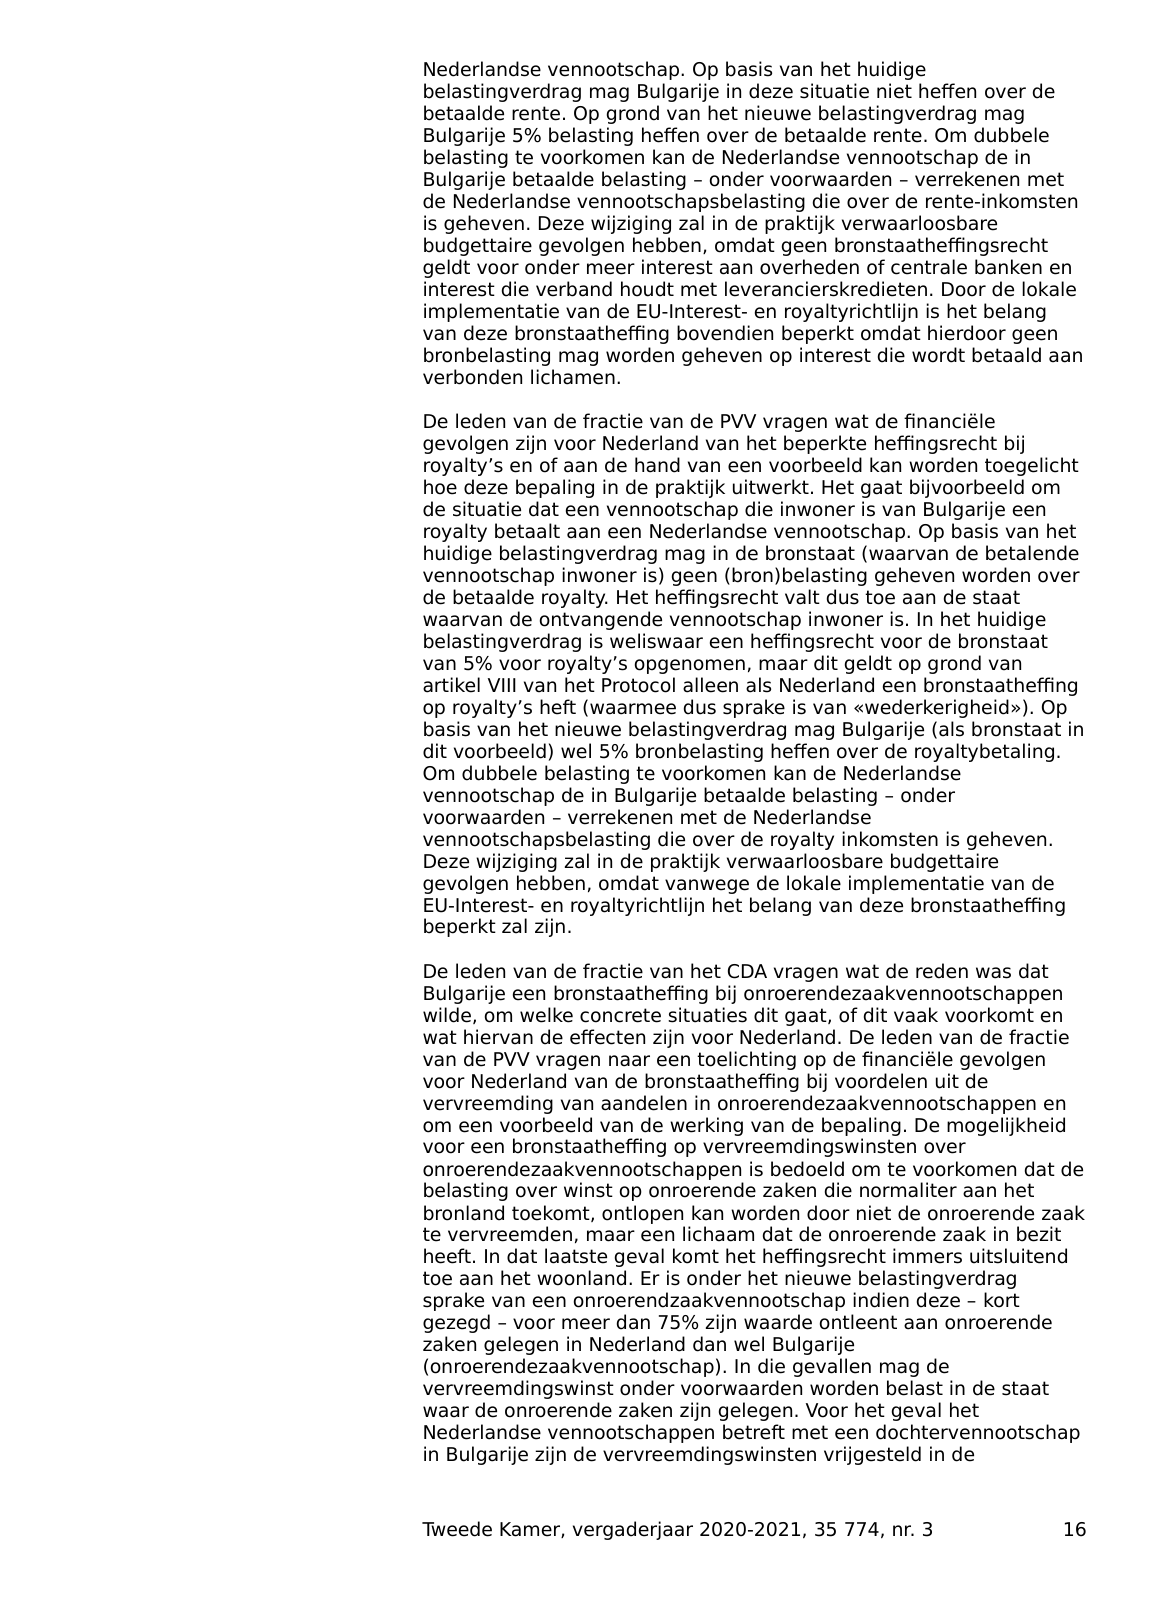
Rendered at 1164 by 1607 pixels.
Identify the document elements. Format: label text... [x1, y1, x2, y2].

text De leden van de fractie van het CDA vragen wat de reden was dat Bulgarije een bronstaatheffing bij onroerendezaakvennootschappen wilde, om welke concrete situaties dit gaat, of dit vaak voorkomt en wat hiervan de effecten zijn voor Nederland. De leden van de fractie van de PVV vragen naar een toelichting op de financiële gevolgen voor Nederland van de bronstaatheffing bij voordelen uit de vervreemding van aandelen in onroerendezaakvennootschappen en om een voorbeeld van de werking van de bepaling. De mogelijkheid voor een bronstaatheffing op vervreemdingswinsten over onroerendezaakvennootschappen is bedoeld om te voorkomen dat de belasting over winst op onroerende zaken die normaliter aan het bronland toekomt, ontlopen kan worden door niet de onroerende zaak te vervreemden, maar een lichaam dat de onroerende zaak in bezit heeft. In dat laatste geval komt het heffingsrecht immers uitsluitend toe aan het woonland. Er is onder het nieuwe belastingverdrag sprake van een onroerendzaakvennootschap indien deze – kort gezegd – voor meer dan 75% zijn waarde ontleent aan onroerende zaken gelegen in Nederland dan wel Bulgarije (onroerendezaakvennootschap). In die gevallen mag de vervreemdingswinst onder voorwaarden worden belast in de staat waar de onroerende zaken zijn gelegen. Voor het geval het Nederlandse vennootschappen betreft met een dochtervennootschap in Bulgarije zijn de vervreemdingswinsten vrijgesteld in de [422, 961, 1087, 1466]
text De leden van de fractie van de PVV vragen wat de financiële gevolgen zijn voor Nederland van het beperkte heffingsrecht bij royalty’s en of aan de hand van een voorbeeld kan worden toegelicht hoe deze bepaling in de praktijk uitwerkt. Het gaat bijvoorbeeld om de situatie dat een vennootschap die inwoner is van Bulgarije een royalty betaalt aan een Nederlandse vennootschap. Op basis van het huidige belastingverdrag mag in de bronstaat (waarvan de betalende vennootschap inwoner is) geen (bron)belasting geheven worden over de betaalde royalty. Het heffingsrecht valt dus toe aan de staat waarvan de ontvangende vennootschap inwoner is. In het huidige belastingverdrag is weliswaar een heffingsrecht voor de bronstaat van 5% voor royalty’s opgenomen, maar dit geldt op grond van artikel VIII van het Protocol alleen als Nederland een bronstaatheffing op royalty’s heft (waarmee dus sprake is van «wederkerigheid»). Op basis van het nieuwe belastingverdrag mag Bulgarije (als bronstaat in dit voorbeeld) wel 5% bronbelasting heffen over de royaltybetaling. Om dubbele belasting te voorkomen kan de Nederlandse vennootschap de in Bulgarije betaalde belasting – onder voorwaarden – verrekenen met de Nederlandse vennootschapsbelasting die over de royalty inkomsten is geheven. Deze wijziging zal in de praktijk verwaarloosbare budgettaire gevolgen hebben, omdat vanwege de lokale implementatie van de EU-Interest- en royaltyrichtlijn het belang van deze bronstaatheffing beperkt zal zijn. [422, 411, 1087, 938]
text Nederlandse vennootschap. Op basis van het huidige belastingverdrag mag Bulgarije in deze situatie niet heffen over de betaalde rente. Op grond van het nieuwe belastingverdrag mag Bulgarije 5% belasting heffen over de betaalde rente. Om dubbele belasting te voorkomen kan de Nederlandse vennootschap de in Bulgarije betaalde belasting – onder voorwaarden – verrekenen met de Nederlandse vennootschapsbelasting die over de rente-inkomsten is geheven. Deze wijziging zal in de praktijk verwaarloosbare budgettaire gevolgen hebben, omdat geen bronstaatheffingsrecht geldt voor onder meer interest aan overheden of centrale banken en interest die verband houdt met leverancierskredieten. Door de lokale implementatie van de EU-Interest- en royaltyrichtlijn is het belang van deze bronstaatheffing bovendien beperkt omdat hierdoor geen bronbelasting mag worden geheven op interest die wordt betaald aan verbonden lichamen. [422, 59, 1087, 389]
